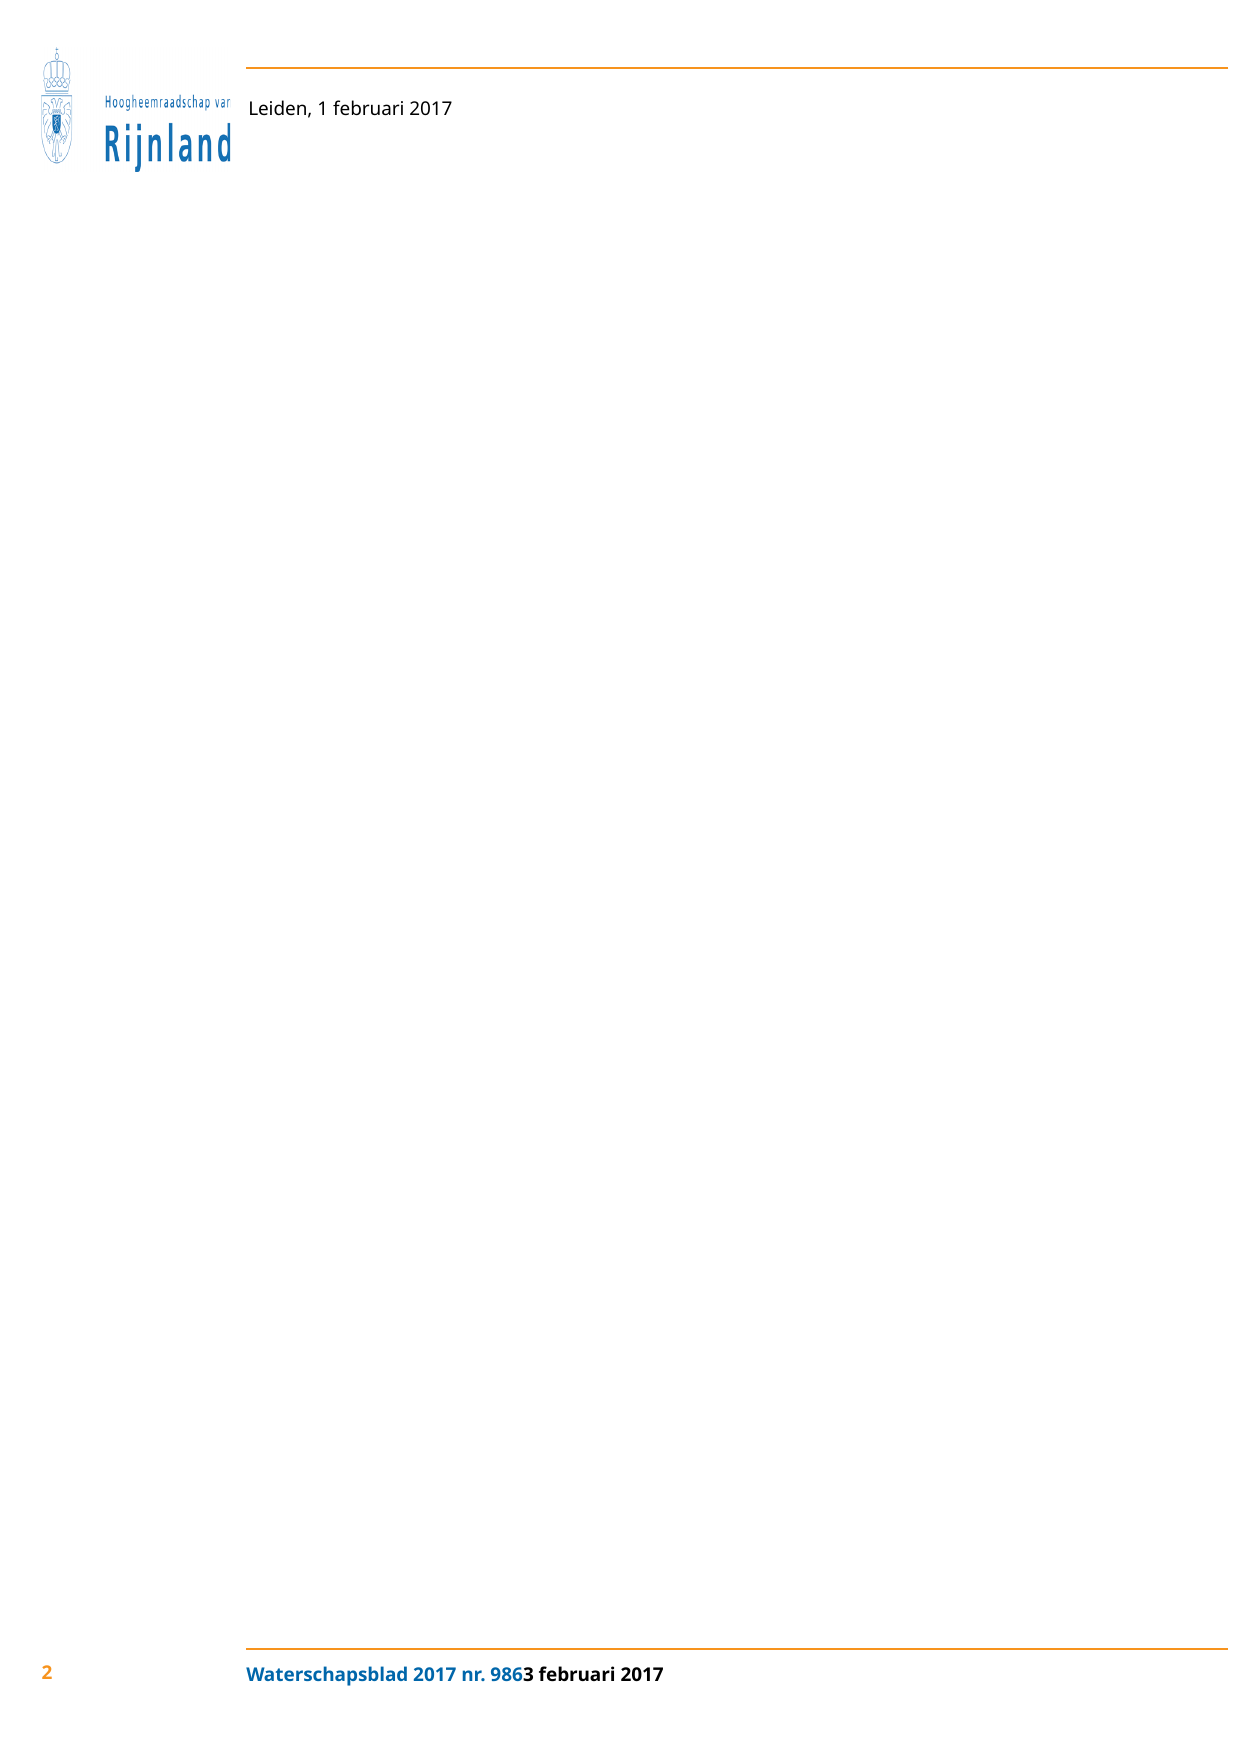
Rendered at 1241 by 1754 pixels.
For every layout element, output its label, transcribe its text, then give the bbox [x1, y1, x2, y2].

picture [41, 47, 231, 172]
text Leiden, 1 februari 2017 [248, 95, 1152, 121]
